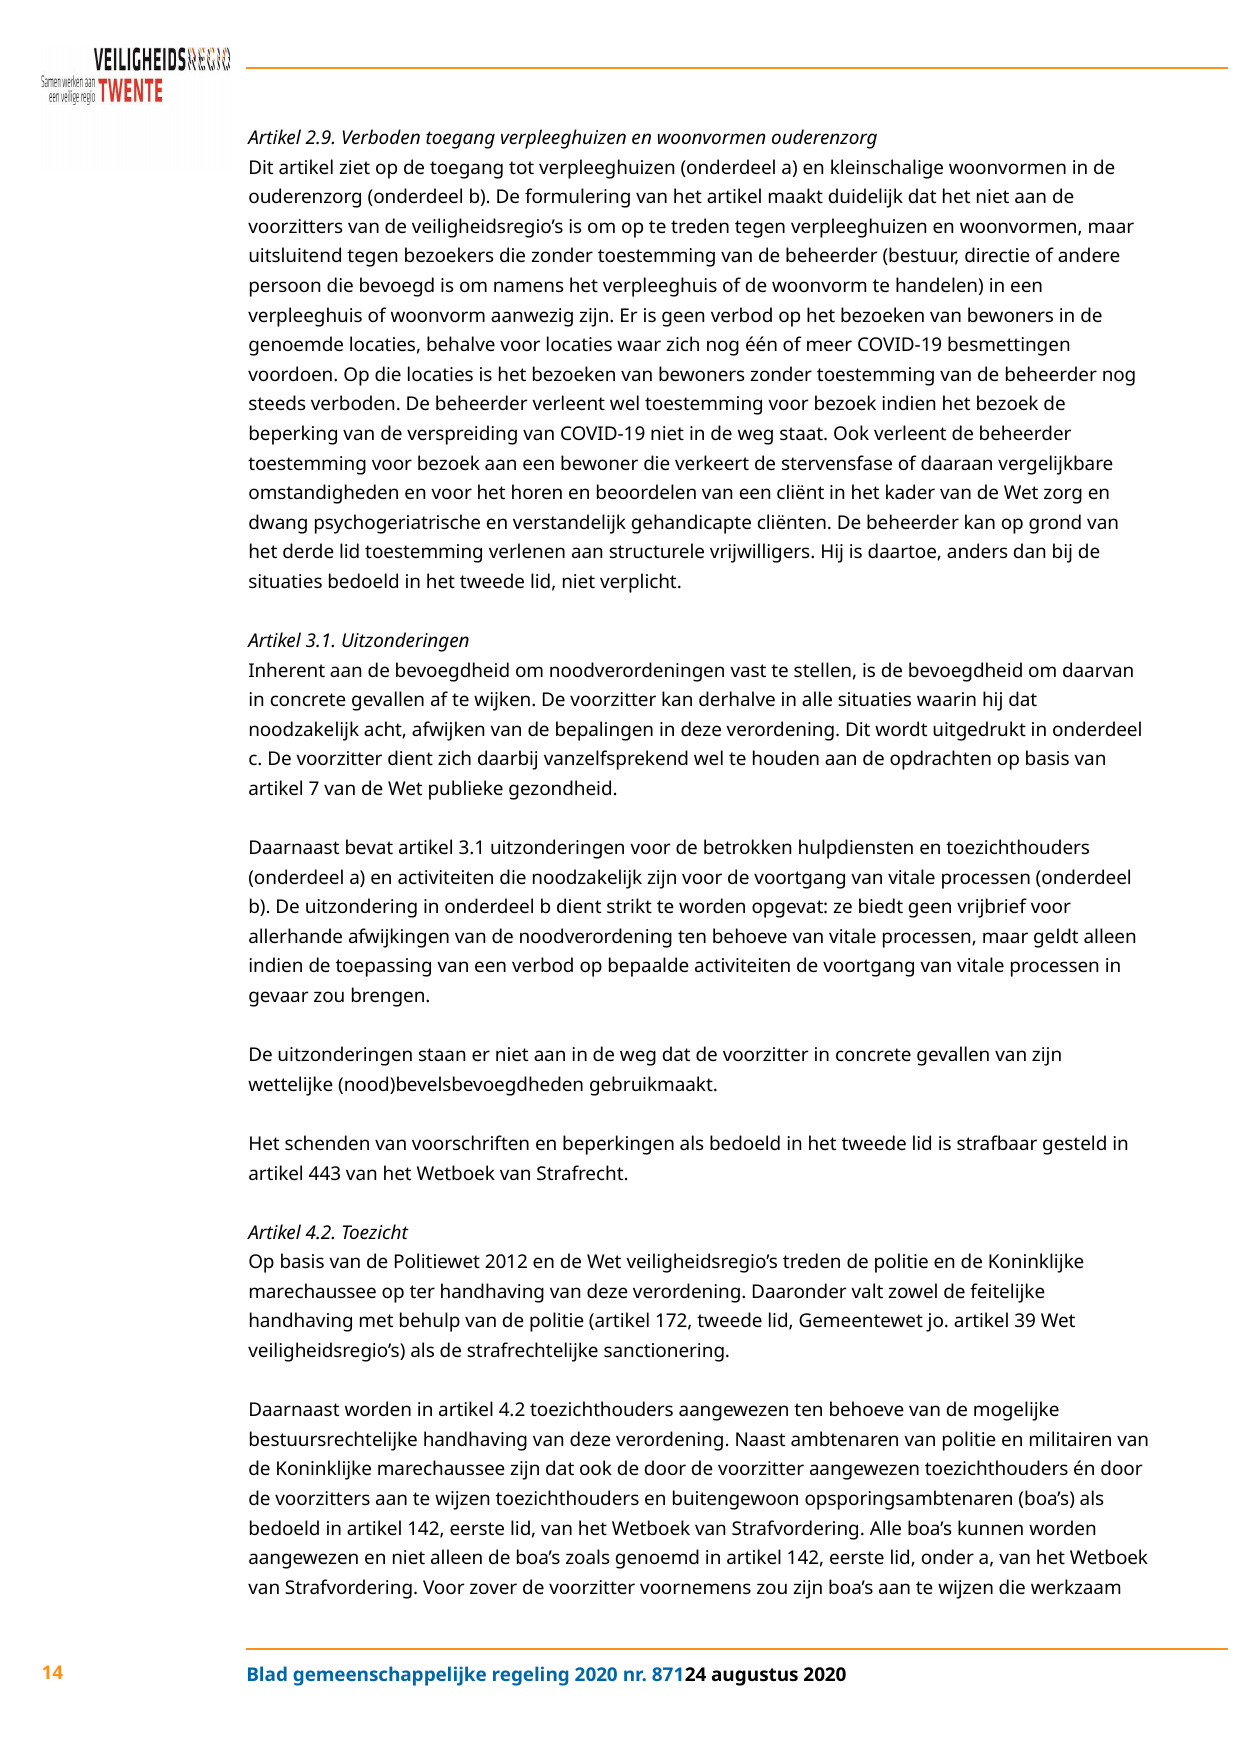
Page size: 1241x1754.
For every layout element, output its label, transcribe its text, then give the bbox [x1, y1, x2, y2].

text Inherent aan de bevoegdheid om noodverordeningen vast te stellen, is de bevoegdheid om daarvan in concrete gevallen af te wijken. De voorzitter kan derhalve in alle situaties waarin hij dat noodzakelijk acht, afwijken van de bepalingen in deze verordening. Dit wordt uitgedrukt in onderdeel c. De voorzitter dient zich daarbij vanzelfsprekend wel te houden aan de opdrachten op basis van artikel 7 van de Wet publieke gezondheid. [248, 657, 1152, 801]
text Artikel 4.2. Toezicht [248, 1219, 1152, 1245]
text De uitzonderingen staan er niet aan in de weg dat de voorzitter in concrete gevallen van zijn wettelijke (nood)bevelsbevoegdheden gebruikmaakt. [248, 1041, 1152, 1097]
picture [41, 47, 231, 172]
text Artikel 3.1. Uitzonderingen [248, 627, 1152, 653]
text Daarnaast bevat artikel 3.1 uitzonderingen voor de betrokken hulpdiensten en toezichthouders (onderdeel a) en activiteiten die noodzakelijk zijn voor de voortgang van vitale processen (onderdeel b). De uitzondering in onderdeel b dient strikt te worden opgevat: ze biedt geen vrijbrief voor allerhande afwijkingen van de noodverordening ten behoeve van vitale processen, maar geldt alleen indien de toepassing van een verbod op bepaalde activiteiten de voortgang van vitale processen in gevaar zou brengen. [248, 834, 1152, 1008]
text Daarnaast worden in artikel 4.2 toezichthouders aangewezen ten behoeve van de mogelijke bestuursrechtelijke handhaving van deze verordening. Naast ambtenaren van politie en militairen van de Koninklijke marechaussee zijn dat ook de door de voorzitter aangewezen toezichthouders én door de voorzitters aan te wijzen toezichthouders en buitengewoon opsporingsambtenaren (boa’s) als bedoeld in artikel 142, eerste lid, van het Wetboek van Strafvordering. Alle boa’s kunnen worden aangewezen en niet alleen de boa’s zoals genoemd in artikel 142, eerste lid, onder a, van het Wetboek van Strafvordering. Voor zover de voorzitter voornemens zou zijn boa’s aan te wijzen die werkzaam [248, 1396, 1152, 1600]
text Artikel 2.9. Verboden toegang verpleeghuizen en woonvormen ouderenzorg [248, 124, 1152, 150]
text Op basis van de Politiewet 2012 en de Wet veiligheidsregio’s treden de politie en de Koninklijke marechaussee op ter handhaving van deze verordening. Daaronder valt zowel de feitelijke handhaving met behulp van de politie (artikel 172, tweede lid, Gemeentewet jo. artikel 39 Wet veiligheidsregio’s) als de strafrechtelijke sanctionering. [248, 1248, 1152, 1363]
text Dit artikel ziet op de toegang tot verpleeghuizen (onderdeel a) en kleinschalige woonvormen in de ouderenzorg (onderdeel b). De formulering van het artikel maakt duidelijk dat het niet aan de voorzitters van de veiligheidsregio’s is om op te treden tegen verpleeghuizen en woonvormen, maar uitsluitend tegen bezoekers die zonder toestemming van de beheerder (bestuur, directie of andere persoon die bevoegd is om namens het verpleeghuis of de woonvorm te handelen) in een verpleeghuis of woonvorm aanwezig zijn. Er is geen verbod op het bezoeken van bewoners in de genoemde locaties, behalve voor locaties waar zich nog één of meer COVID-19 besmettingen voordoen. Op die locaties is het bezoeken van bewoners zonder toestemming van de beheerder nog steeds verboden. De beheerder verleent wel toestemming voor bezoek indien het bezoek de beperking van de verspreiding van COVID-19 niet in de weg staat. Ook verleent de beheerder toestemming voor bezoek aan een bewoner die verkeert de stervensfase of daaraan vergelijkbare omstandigheden en voor het horen en beoordelen van een cliënt in het kader van de Wet zorg en dwang psychogeriatrische en verstandelijk gehandicapte cliënten. De beheerder kan op grond van het derde lid toestemming verlenen aan structurele vrijwilligers. Hij is daartoe, anders dan bij de situaties bedoeld in het tweede lid, niet verplicht. [248, 154, 1152, 594]
text Het schenden van voorschriften en beperkingen als bedoeld in het tweede lid is strafbaar gesteld in artikel 443 van het Wetboek van Strafrecht. [248, 1130, 1152, 1186]
